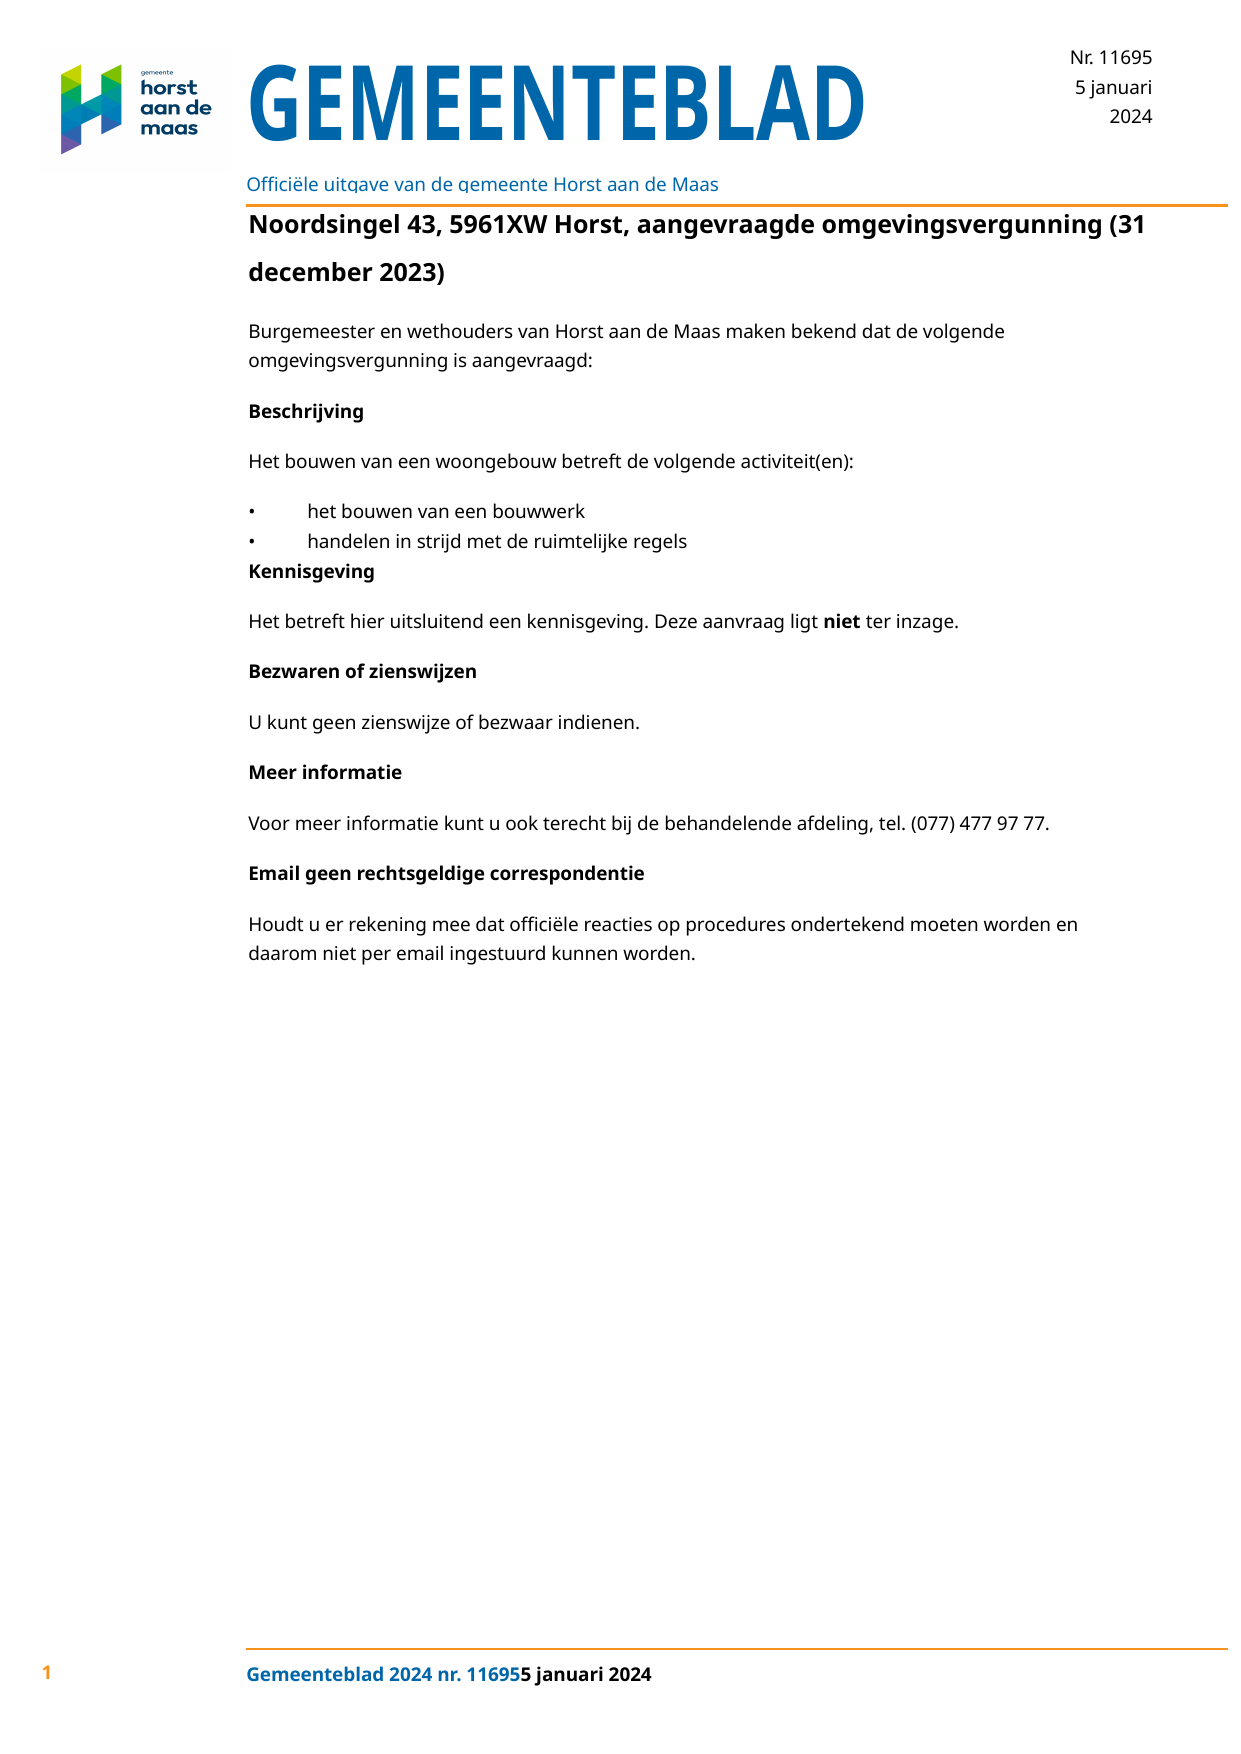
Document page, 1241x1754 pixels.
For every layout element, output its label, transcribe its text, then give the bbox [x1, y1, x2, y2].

list het bouwen van een bouwwerk [248, 499, 1152, 524]
text Kennisgeving [248, 558, 1152, 584]
picture [41, 47, 231, 172]
text Het betreft hier uitsluitend een kennisgeving. Deze aanvraag ligt niet ter inzage. [248, 608, 1152, 634]
text Voor meer informatie kunt u ook terecht bij de behandelende afdeling, tel. (077) 477 97 77. [248, 810, 1152, 836]
text Houdt u er rekening mee dat officiële reacties op procedures ondertekend moeten worden en daarom niet per email ingestuurd kunnen worden. [248, 911, 1152, 966]
text U kunt geen zienswijze of bezwaar indienen. [248, 709, 1152, 735]
text Het bouwen van een woongebouw betreft de volgende activiteit(en): [248, 448, 1152, 474]
text Email geen rechtsgeldige correspondentie [248, 860, 1152, 886]
list handelen in strijd met de ruimtelijke regels [248, 528, 1152, 554]
text Meer informatie [248, 759, 1152, 785]
text Noordsingel 43, 5961XW Horst, aangevraagde omgevingsvergunning (31 december 2023) [248, 207, 1152, 288]
text Burgemeester en wethouders van Horst aan de Maas maken bekend dat de volgende omgevingsvergunning is aangevraagd: [248, 318, 1152, 373]
text Bezwaren of zienswijzen [248, 659, 1152, 684]
text Beschrijving [248, 398, 1152, 424]
